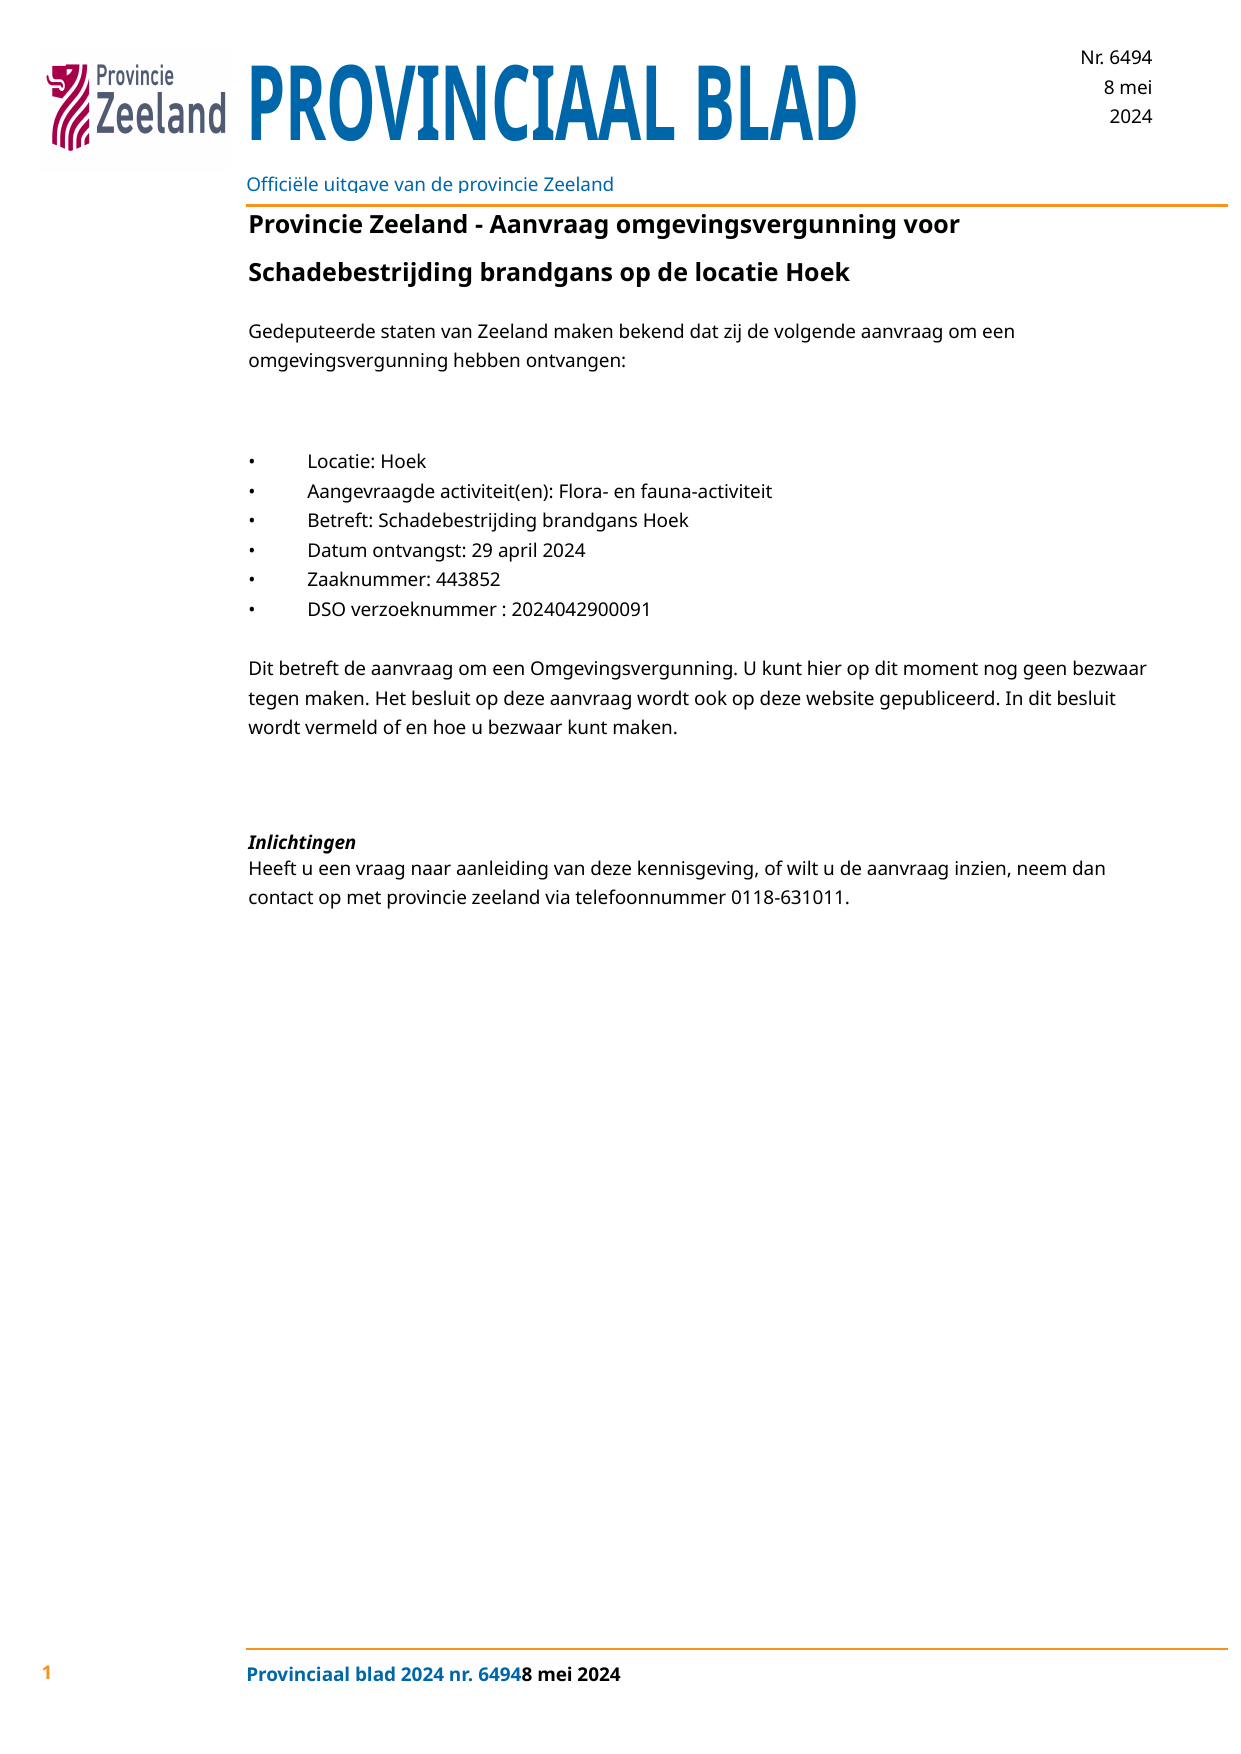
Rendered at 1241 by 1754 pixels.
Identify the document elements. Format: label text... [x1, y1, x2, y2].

text Provincie Zeeland - Aanvraag omgevingsvergunning voor Schadebestrijding brandgans op de locatie Hoek [248, 207, 1152, 288]
list Aangevraagde activiteit(en): Flora- en fauna-activiteit [248, 478, 1152, 504]
text Inlichtingen [248, 829, 1152, 855]
list Locatie: Hoek [248, 448, 1152, 474]
list Zaaknummer: 443852 [248, 567, 1152, 592]
list Betreft: Schadebestrijding brandgans Hoek [248, 507, 1152, 533]
text Heeft u een vraag naar aanleiding van deze kennisgeving, of wilt u de aanvraag inzien, neem dan contact op met provincie zeeland via telefoonnummer 0118-631011. [248, 855, 1152, 910]
text Gedeputeerde staten van Zeeland maken bekend dat zij de volgende aanvraag om een omgevingsvergunning hebben ontvangen: [248, 318, 1152, 373]
picture [41, 47, 231, 172]
text Dit betreft de aanvraag om een Omgevingsvergunning. U kunt hier op dit moment nog geen bezwaar tegen maken. Het besluit op deze aanvraag wordt ook op deze website gepubliceerd. In dit besluit wordt vermeld of en hoe u bezwaar kunt maken. [248, 655, 1152, 740]
list Datum ontvangst: 29 april 2024 [248, 537, 1152, 563]
list DSO verzoeknummer : 2024042900091 [248, 596, 1152, 622]
